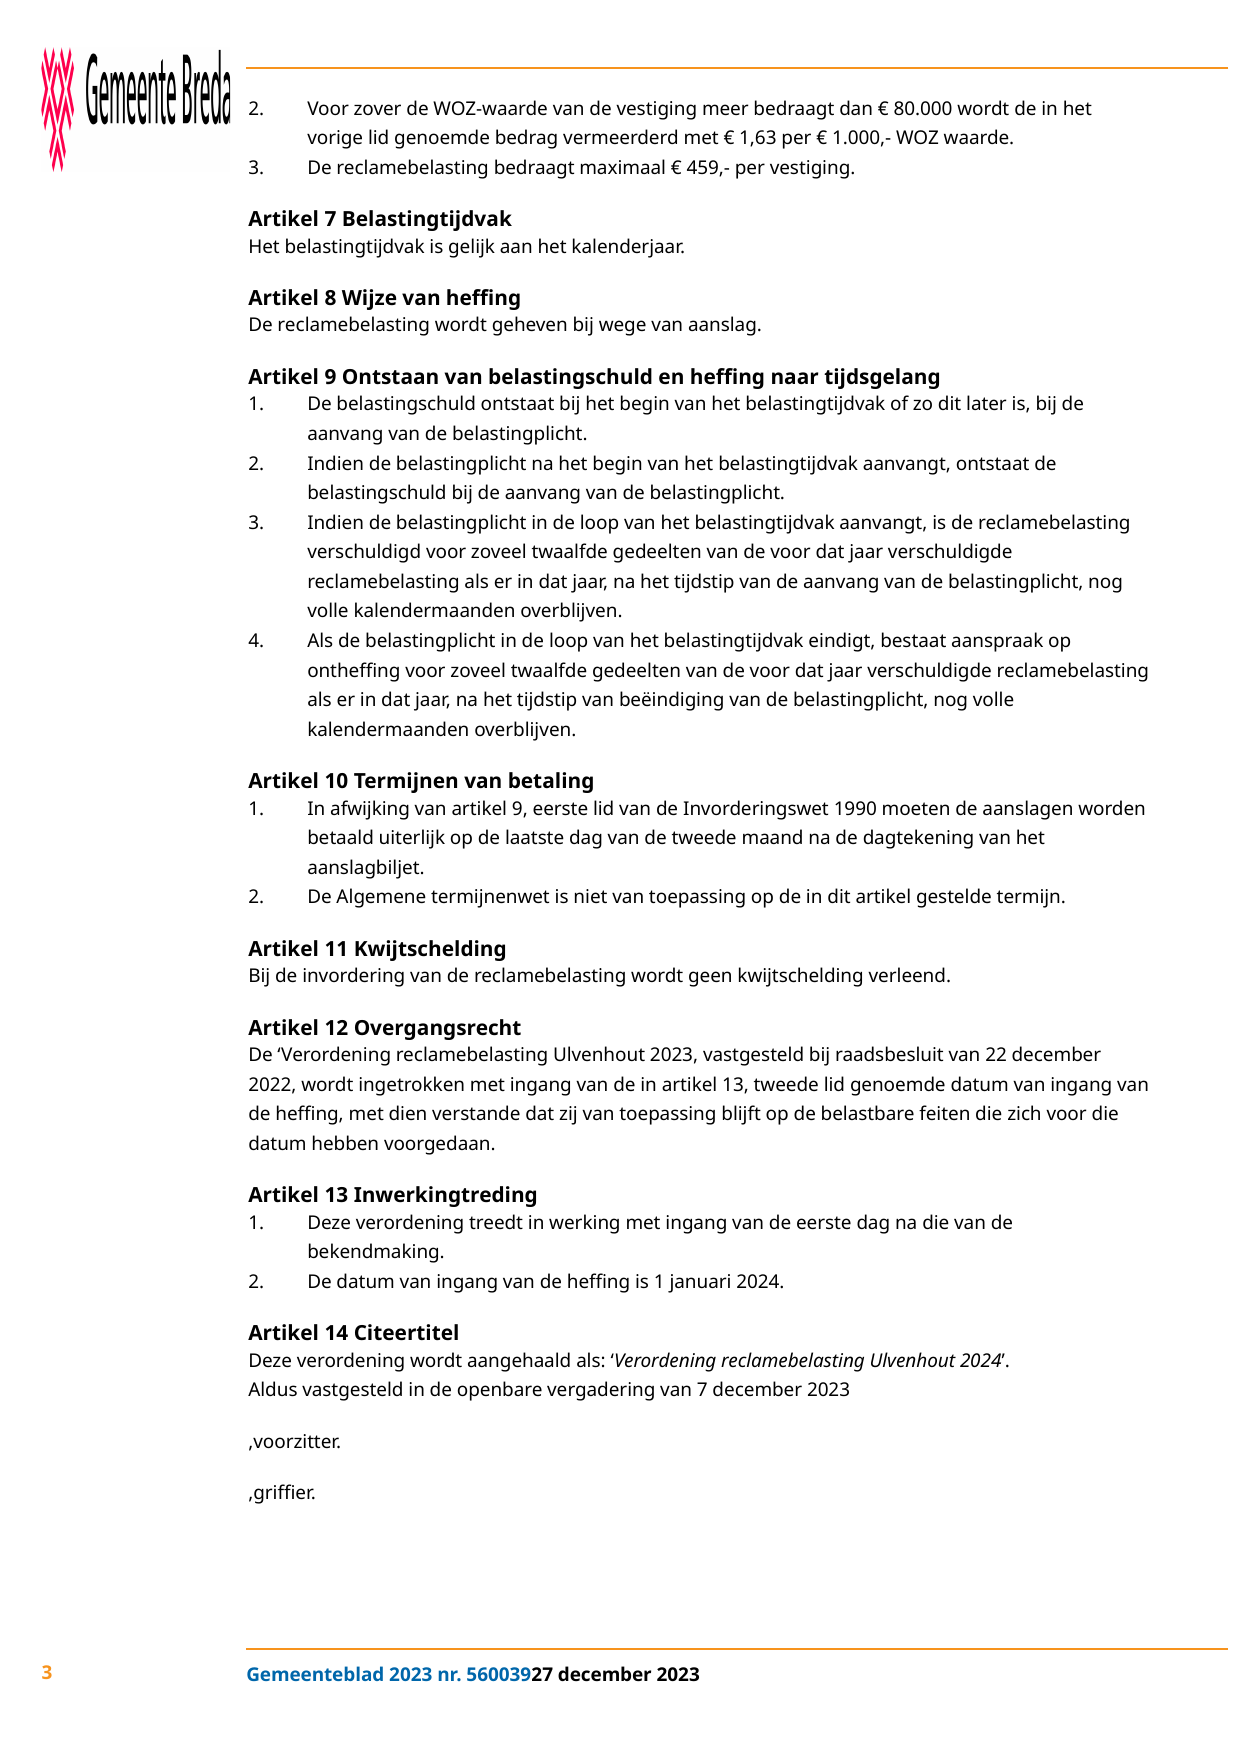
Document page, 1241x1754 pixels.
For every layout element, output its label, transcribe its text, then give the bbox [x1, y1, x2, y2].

list Deze verordening treedt in werking met ingang van de eerste dag na die van de bekendmaking. [248, 1209, 1152, 1264]
text Het belastingtijdvak is gelijk aan het kalenderjaar. [248, 233, 1152, 258]
text Artikel 7 Belastingtijdvak [248, 204, 1152, 233]
text Artikel 8 Wijze van heffing [248, 283, 1152, 312]
list Als de belastingplicht in de loop van het belastingtijdvak eindigt, bestaat aanspraak op ontheffing voor zoveel twaalfde gedeelten van de voor dat jaar verschuldigde reclamebelasting als er in dat jaar, na het tijdstip van beëindiging van de belastingplicht, nog volle kalendermaanden overblijven. [248, 627, 1152, 742]
text Artikel 14 Citeertitel [248, 1318, 1152, 1347]
text Deze verordening wordt aangehaald als: ‘Verordening reclamebelasting Ulvenhout 2024’. [248, 1347, 1152, 1373]
text Aldus vastgesteld in de openbare vergadering van 7 december 2023 [248, 1376, 1152, 1402]
text Artikel 13 Inwerkingtreding [248, 1180, 1152, 1209]
text ,voorzitter. [248, 1428, 1152, 1454]
list Voor zover de WOZ-waarde van de vestiging meer bedraagt dan € 80.000 wordt de in het vorige lid genoemde bedrag vermeerderd met € 1,63 per € 1.000,- WOZ waarde. [248, 95, 1152, 150]
text De ‘Verordening reclamebelasting Ulvenhout 2023, vastgesteld bij raadsbesluit van 22 december 2022, wordt ingetrokken met ingang van de in artikel 13, tweede lid genoemde datum van ingang van de heffing, met dien verstande dat zij van toepassing blijft op de belastbare feiten die zich voor die datum hebben voorgedaan. [248, 1041, 1152, 1156]
list Indien de belastingplicht in de loop van het belastingtijdvak aanvangt, is de reclamebelasting verschuldigd voor zoveel twaalfde gedeelten van de voor dat jaar verschuldigde reclamebelasting als er in dat jaar, na het tijdstip van de aanvang van de belastingplicht, nog volle kalendermaanden overblijven. [248, 509, 1152, 623]
text Bij de invordering van de reclamebelasting wordt geen kwijtschelding verleend. [248, 962, 1152, 988]
text Artikel 12 Overgangsrecht [248, 1013, 1152, 1041]
list De datum van ingang van de heffing is 1 januari 2024. [248, 1268, 1152, 1294]
text Artikel 11 Kwijtschelding [248, 934, 1152, 962]
list In afwijking van artikel 9, eerste lid van de Invorderingswet 1990 moeten de aanslagen worden betaald uiterlijk op de laatste dag van de tweede maand na de dagtekening van het aanslagbiljet. [248, 795, 1152, 880]
text Artikel 9 Ontstaan van belastingschuld en heffing naar tijdsgelang [248, 362, 1152, 391]
text De reclamebelasting wordt geheven bij wege van aanslag. [248, 312, 1152, 337]
list De belastingschuld ontstaat bij het begin van het belastingtijdvak of zo dit later is, bij de aanvang van de belastingplicht. [248, 391, 1152, 446]
text ,griffier. [248, 1479, 1152, 1505]
list De reclamebelasting bedraagt maximaal € 459,- per vestiging. [248, 154, 1152, 180]
text Artikel 10 Termijnen van betaling [248, 766, 1152, 795]
list Indien de belastingplicht na het begin van het belastingtijdvak aanvangt, ontstaat de belastingschuld bij de aanvang van de belastingplicht. [248, 450, 1152, 505]
picture [41, 47, 231, 172]
list De Algemene termijnenwet is niet van toepassing op de in dit artikel gestelde termijn. [248, 883, 1152, 909]
